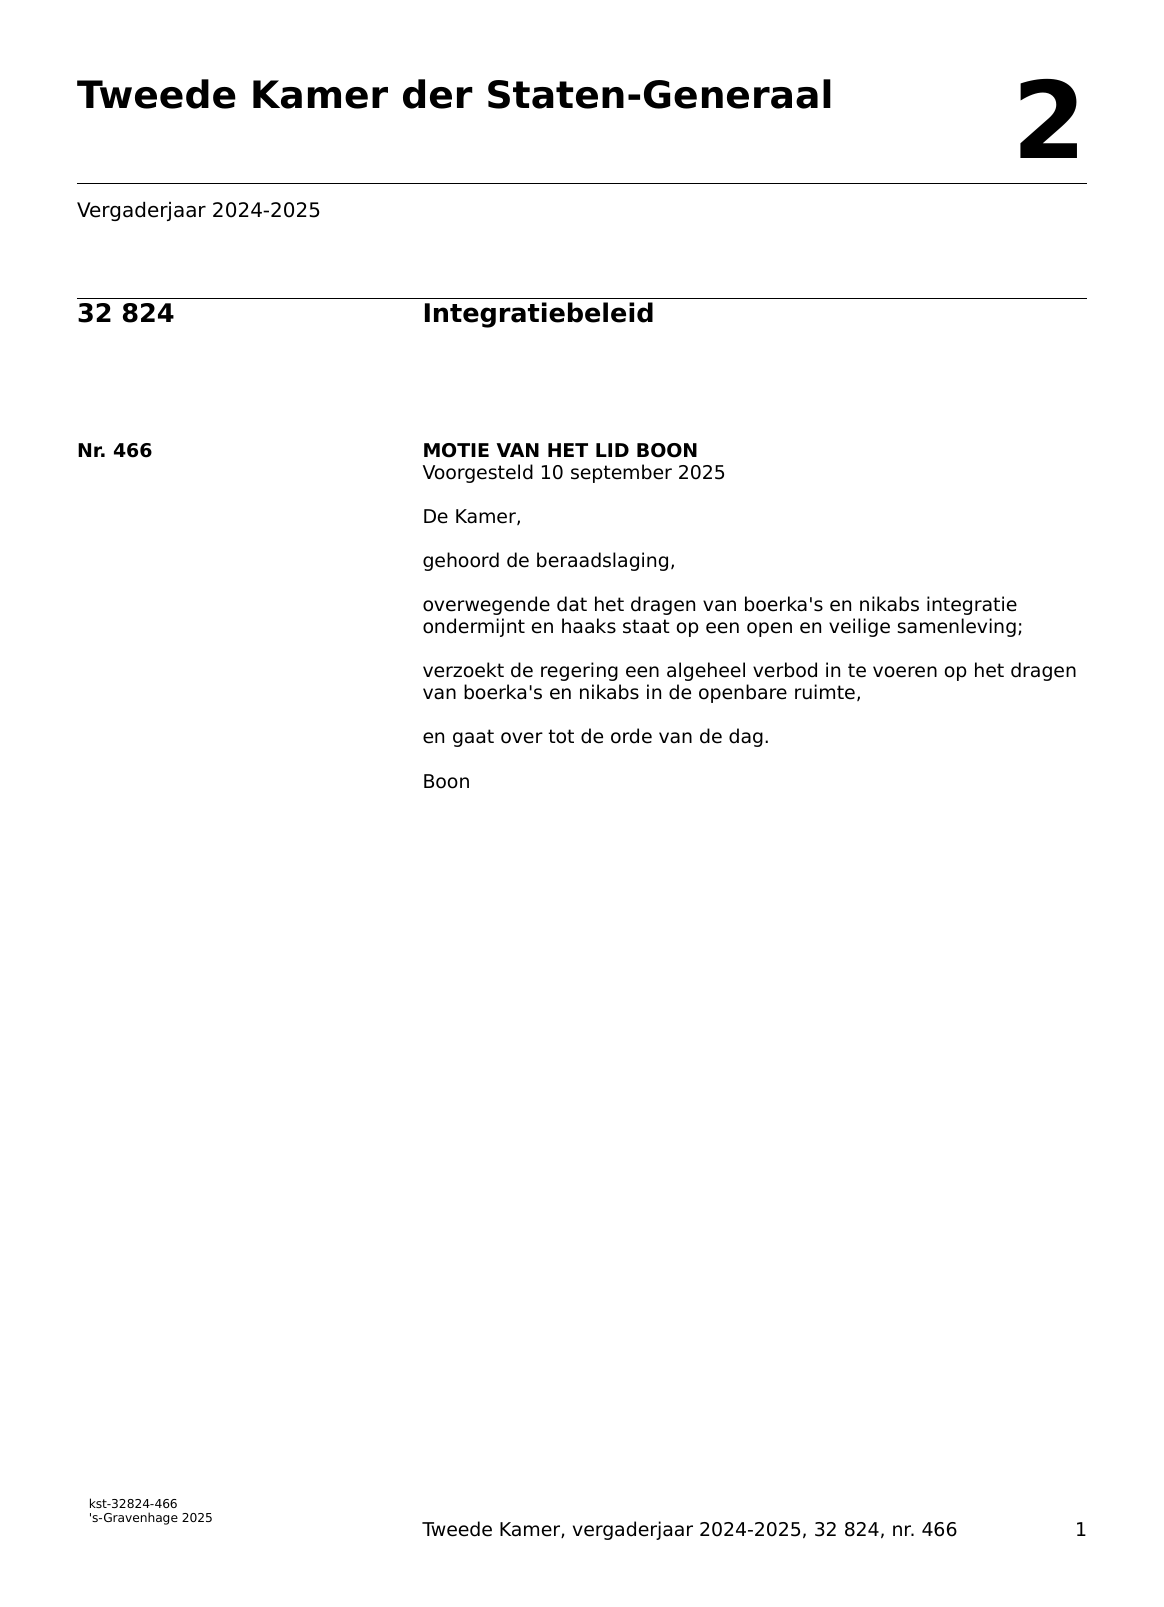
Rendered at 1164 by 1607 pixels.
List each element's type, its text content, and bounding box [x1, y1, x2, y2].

subtitle 32 824 Integratiebeleid [77, 299, 1087, 329]
text kst-32824-466 [88, 1497, 323, 1511]
text De Kamer, [422, 506, 1087, 528]
subtitle Nr. 466 MOTIE VAN HET LID BOON [77, 440, 1087, 462]
text Boon [422, 771, 1087, 793]
text Voorgesteld 10 september 2025 [422, 462, 1087, 484]
text verzoekt de regering een algeheel verbod in te voeren op het dragen van boerka's en nikabs in de openbare ruimte, [422, 660, 1087, 704]
text gehoord de beraadslaging, [422, 550, 1087, 572]
table_header Tweede Kamer der Staten-Generaal [77, 59, 886, 183]
text en gaat over tot de orde van de dag. [422, 726, 1087, 748]
text overwegende dat het dragen van boerka's en nikabs integratie ondermijnt en haaks staat op een open en veilige samenleving; [422, 594, 1087, 638]
text 's-Gravenhage 2025 [88, 1511, 323, 1525]
table_header 2 [886, 59, 1087, 183]
table_cell Vergaderjaar 2024-2025 [77, 184, 1087, 298]
